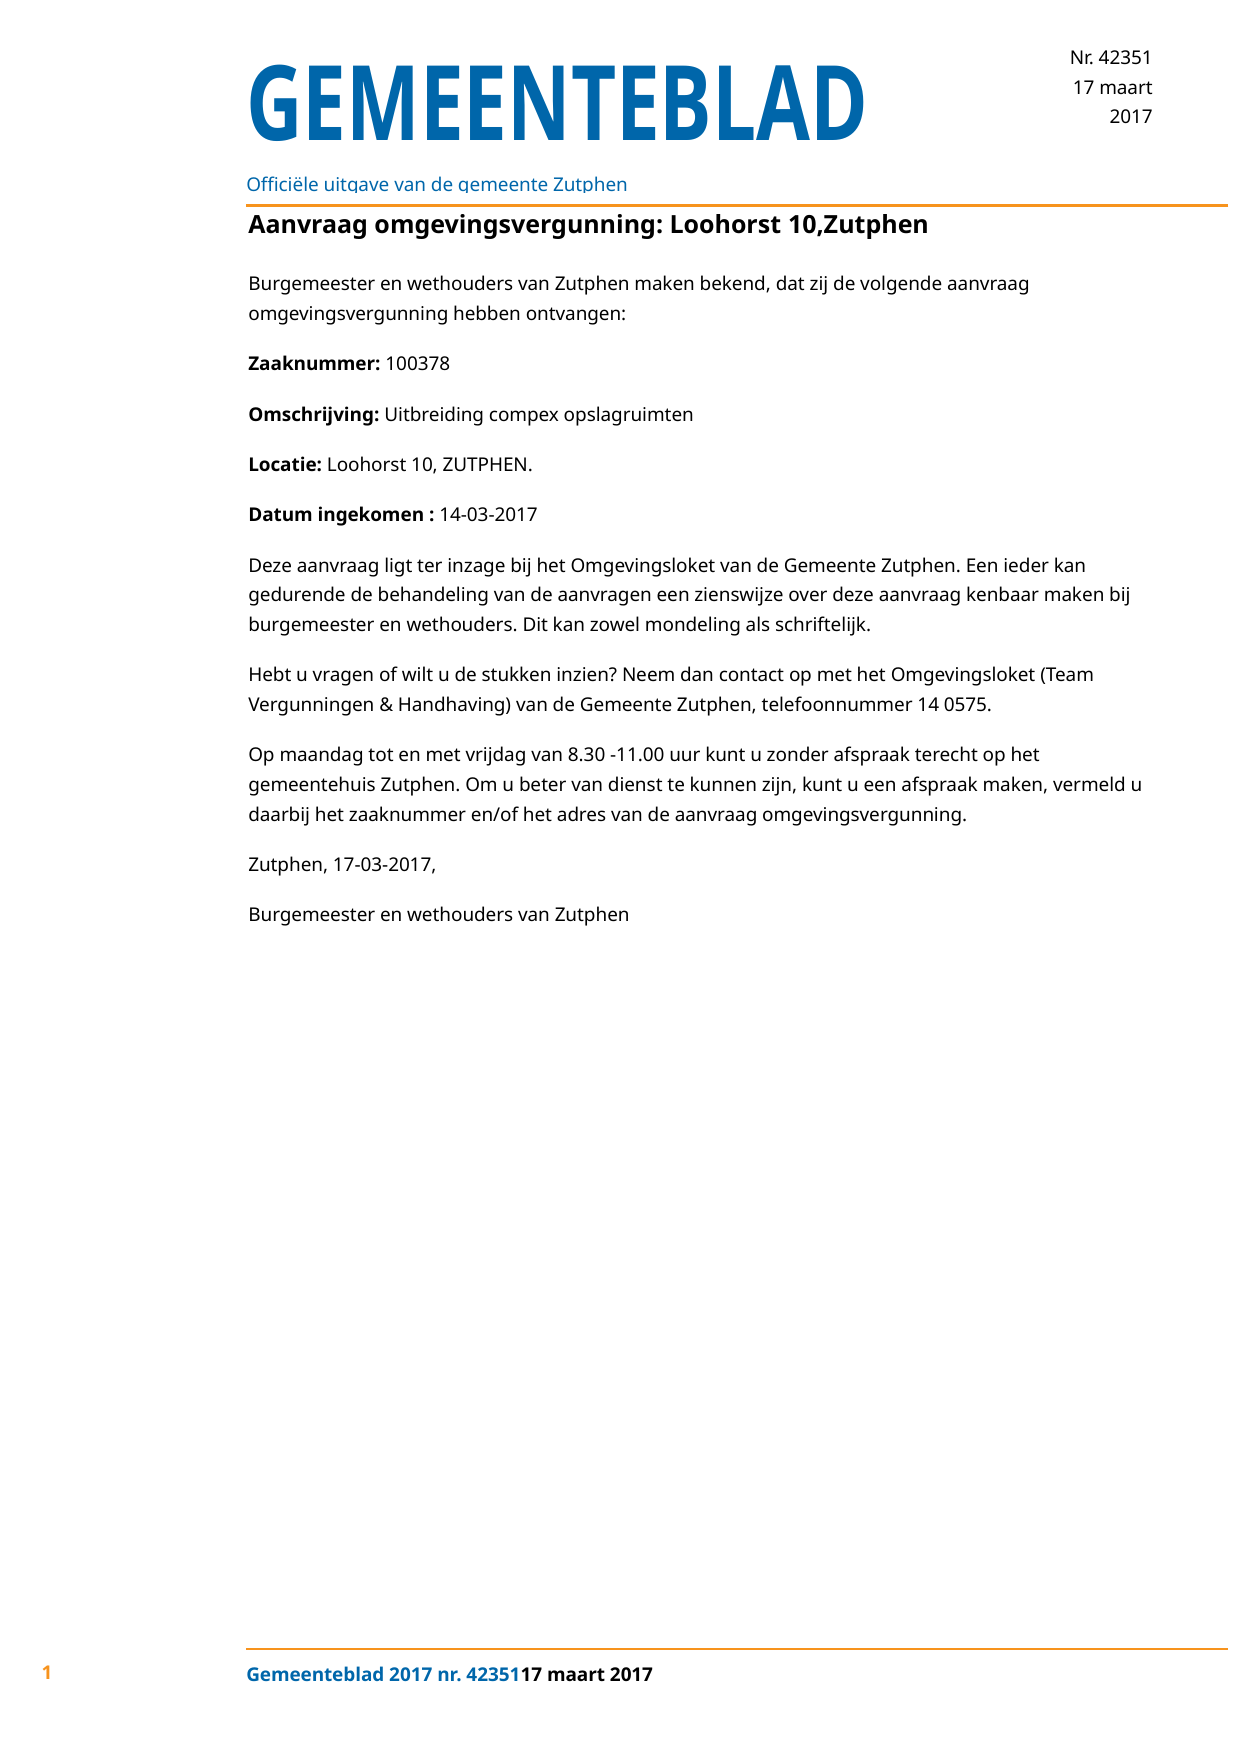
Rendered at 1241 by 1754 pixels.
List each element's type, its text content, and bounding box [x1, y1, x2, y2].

text Burgemeester en wethouders van Zutphen maken bekend, dat zij de volgende aanvraag omgevingsvergunning hebben ontvangen: [248, 270, 1152, 326]
text Zutphen, 17-03-2017, [248, 851, 1152, 877]
text Op maandag tot en met vrijdag van 8.30 -11.00 uur kunt u zonder afspraak terecht op het gemeentehuis Zutphen. Om u beter van dienst te kunnen zijn, kunt u een afspraak maken, vermeld u daarbij het zaaknummer en/of het adres van de aanvraag omgevingsvergunning. [248, 742, 1152, 826]
text Deze aanvraag ligt ter inzage bij het Omgevingsloket van de Gemeente Zutphen. Een ieder kan gedurende de behandeling van de aanvragen een zienswijze over deze aanvraag kenbaar maken bij burgemeester en wethouders. Dit kan zowel mondeling als schriftelijk. [248, 552, 1152, 637]
text Zaaknummer: 100378 [248, 350, 1152, 376]
text Hebt u vragen of wilt u de stukken inzien? Neem dan contact op met het Omgevingsloket (Team Vergunningen & Handhaving) van de Gemeente Zutphen, telefoonnummer 14 0575. [248, 662, 1152, 717]
text Omschrijving: Uitbreiding compex opslagruimten [248, 401, 1152, 426]
text Datum ingekomen : 14-03-2017 [248, 502, 1152, 527]
text Locatie: Loohorst 10, ZUTPHEN. [248, 451, 1152, 477]
text Burgemeester en wethouders van Zutphen [248, 902, 1152, 927]
picture [41, 47, 231, 172]
text Aanvraag omgevingsvergunning: Loohorst 10,Zutphen [248, 207, 1152, 241]
